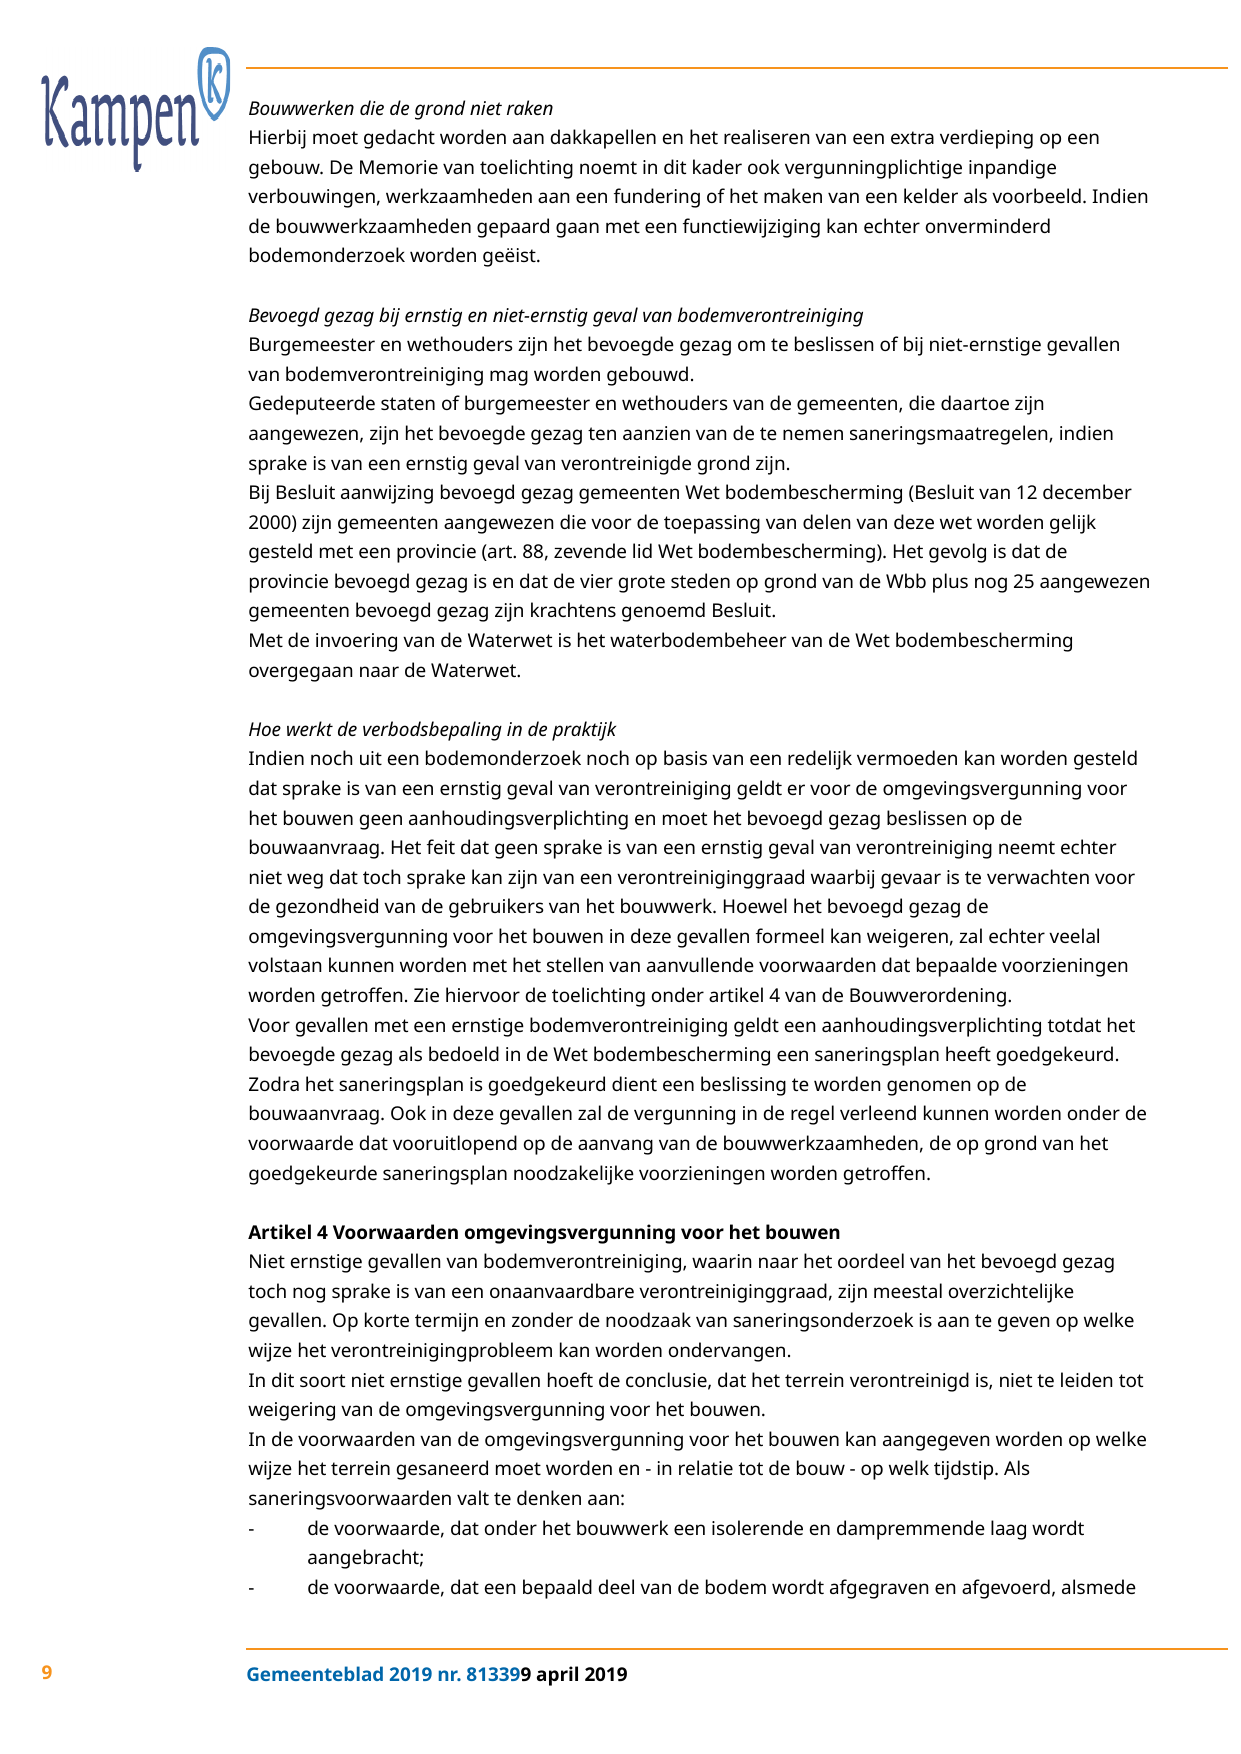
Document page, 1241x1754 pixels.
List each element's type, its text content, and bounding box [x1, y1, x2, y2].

text Gedeputeerde staten of burgemeester en wethouders van de gemeenten, die daartoe zijn aangewezen, zijn het bevoegde gezag ten aanzien van de te nemen saneringsmaatregelen, indien sprake is van een ernstig geval van verontreinigde grond zijn. [248, 391, 1152, 476]
text In de voorwaarden van de omgevingsvergunning voor het bouwen kan aangegeven worden op welke wijze het terrein gesaneerd moet worden en - in relatie tot de bouw - op welk tijdstip. Als saneringsvoorwaarden valt te denken aan: [248, 1426, 1152, 1511]
text Bouwwerken die de grond niet raken [248, 95, 1152, 121]
text Niet ernstige gevallen van bodemverontreiniging, waarin naar het oordeel van het bevoegd gezag toch nog sprake is van een onaanvaardbare verontreiniginggraad, zijn meestal overzichtelijke gevallen. Op korte termijn en zonder de noodzaak van saneringsonderzoek is aan te geven op welke wijze het verontreinigingprobleem kan worden ondervangen. [248, 1248, 1152, 1363]
text Bevoegd gezag bij ernstig en niet-ernstig geval van bodemverontreiniging [248, 302, 1152, 328]
text Met de invoering van de Waterwet is het waterbodembeheer van de Wet bodembescherming overgegaan naar de Waterwet. [248, 627, 1152, 683]
text Hoe werkt de verbodsbepaling in de praktijk [248, 716, 1152, 742]
text Voor gevallen met een ernstige bodemverontreiniging geldt een aanhoudingsverplichting totdat het bevoegde gezag als bedoeld in de Wet bodembescherming een saneringsplan heeft goedgekeurd. Zodra het saneringsplan is goedgekeurd dient een beslissing te worden genomen op de bouwaanvraag. Ook in deze gevallen zal de vergunning in de regel verleend kunnen worden onder de voorwaarde dat vooruitlopend op de aanvang van de bouwwerkzaamheden, de op grond van het goedgekeurde saneringsplan noodzakelijke voorzieningen worden getroffen. [248, 1012, 1152, 1186]
text Indien noch uit een bodemonderzoek noch op basis van een redelijk vermoeden kan worden gesteld dat sprake is van een ernstig geval van verontreiniging geldt er voor de omgevingsvergunning voor het bouwen geen aanhoudingsverplichting en moet het bevoegd gezag beslissen op de bouwaanvraag. Het feit dat geen sprake is van een ernstig geval van verontreiniging neemt echter niet weg dat toch sprake kan zijn van een verontreiniginggraad waarbij gevaar is te verwachten voor de gezondheid van de gebruikers van het bouwwerk. Hoewel het bevoegd gezag de omgevingsvergunning voor het bouwen in deze gevallen formeel kan weigeren, zal echter veelal volstaan kunnen worden met het stellen van aanvullende voorwaarden dat bepaalde voorzieningen worden getroffen. Zie hiervoor de toelichting onder artikel 4 van de Bouwverordening. [248, 746, 1152, 1008]
text In dit soort niet ernstige gevallen hoeft de conclusie, dat het terrein verontreinigd is, niet te leiden tot weigering van de omgevingsvergunning voor het bouwen. [248, 1367, 1152, 1422]
text Bij Besluit aanwijzing bevoegd gezag gemeenten Wet bodembescherming (Besluit van 12 december 2000) zijn gemeenten aangewezen die voor de toepassing van delen van deze wet worden gelijk gesteld met een provincie (art. 88, zevende lid Wet bodembescherming). Het gevolg is dat de provincie bevoegd gezag is en dat de vier grote steden op grond van de Wbb plus nog 25 aangewezen gemeenten bevoegd gezag zijn krachtens genoemd Besluit. [248, 479, 1152, 623]
list de voorwaarde, dat een bepaald deel van de bodem wordt afgegraven en afgevoerd, alsmede [248, 1574, 1152, 1600]
text Hierbij moet gedacht worden aan dakkapellen en het realiseren van een extra verdieping op een gebouw. De Memorie van toelichting noemt in dit kader ook vergunningplichtige inpandige verbouwingen, werkzaamheden aan een fundering of het maken van een kelder als voorbeeld. Indien de bouwwerkzaamheden gepaard gaan met een functiewijziging kan echter onverminderd bodemonderzoek worden geëist. [248, 124, 1152, 268]
list de voorwaarde, dat onder het bouwwerk een isolerende en dampremmende laag wordt aangebracht; [248, 1515, 1152, 1570]
text Burgemeester en wethouders zijn het bevoegde gezag om te beslissen of bij niet-ernstige gevallen van bodemverontreiniging mag worden gebouwd. [248, 331, 1152, 387]
text Artikel 4 Voorwaarden omgevingsvergunning voor het bouwen [248, 1219, 1152, 1245]
picture [41, 47, 231, 172]
